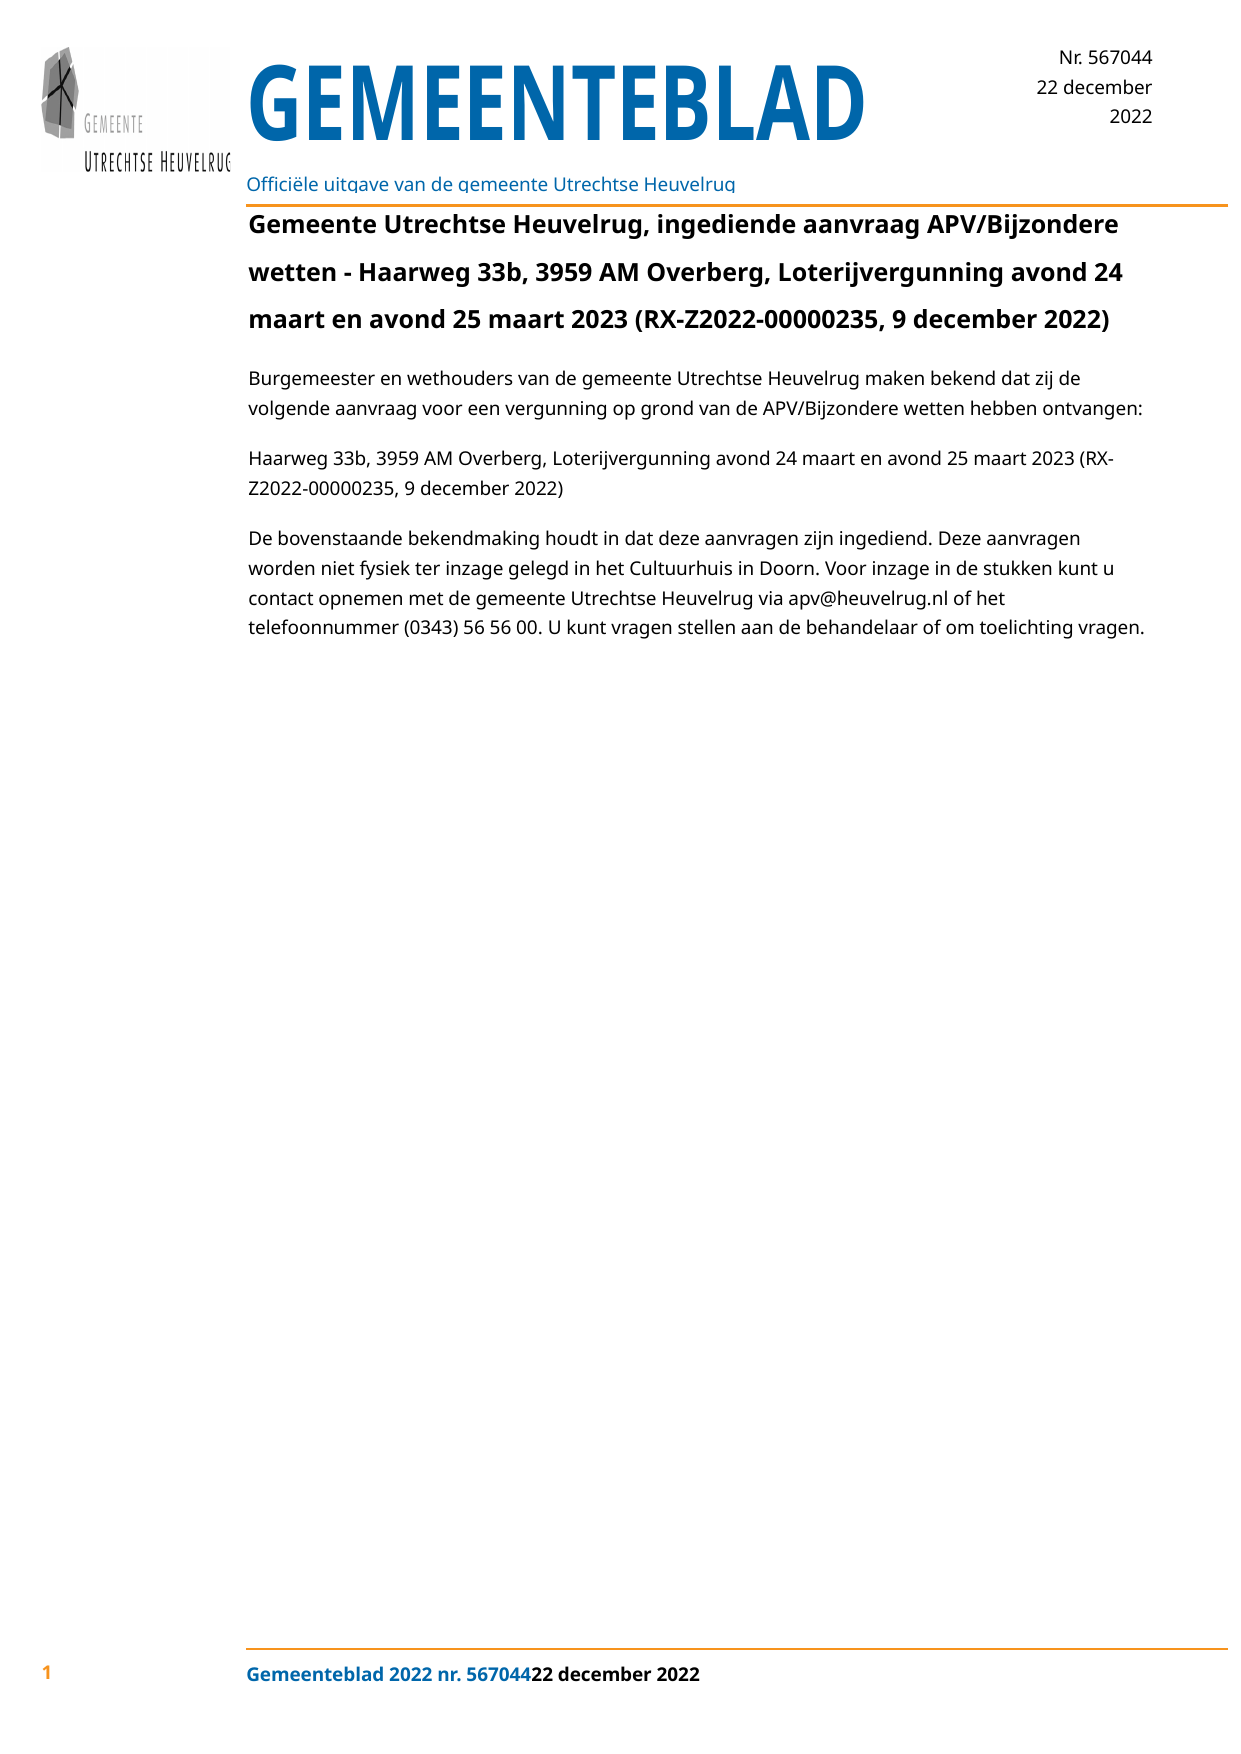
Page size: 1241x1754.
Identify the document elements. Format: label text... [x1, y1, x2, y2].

text De bovenstaande bekendmaking houdt in dat deze aanvragen zijn ingediend. Deze aanvragen worden niet fysiek ter inzage gelegd in het Cultuurhuis in Doorn. Voor inzage in de stukken kunt u contact opnemen met de gemeente Utrechtse Heuvelrug via apv@heuvelrug.nl of het telefoonnummer (0343) 56 56 00. U kunt vragen stellen aan de behandelaar of om toelichting vragen. [248, 526, 1152, 640]
text Gemeente Utrechtse Heuvelrug, ingediende aanvraag APV/Bijzondere wetten - Haarweg 33b, 3959 AM Overberg, Loterijvergunning avond 24 maart en avond 25 maart 2023 (RX-Z2022-00000235, 9 december 2022) [248, 207, 1152, 336]
text Haarweg 33b, 3959 AM Overberg, Loterijvergunning avond 24 maart en avond 25 maart 2023 (RX-Z2022-00000235, 9 december 2022) [248, 446, 1152, 501]
picture [41, 47, 231, 172]
text Burgemeester en wethouders van de gemeente Utrechtse Heuvelrug maken bekend dat zij de volgende aanvraag voor een vergunning op grond van de APV/Bijzondere wetten hebben ontvangen: [248, 366, 1152, 421]
